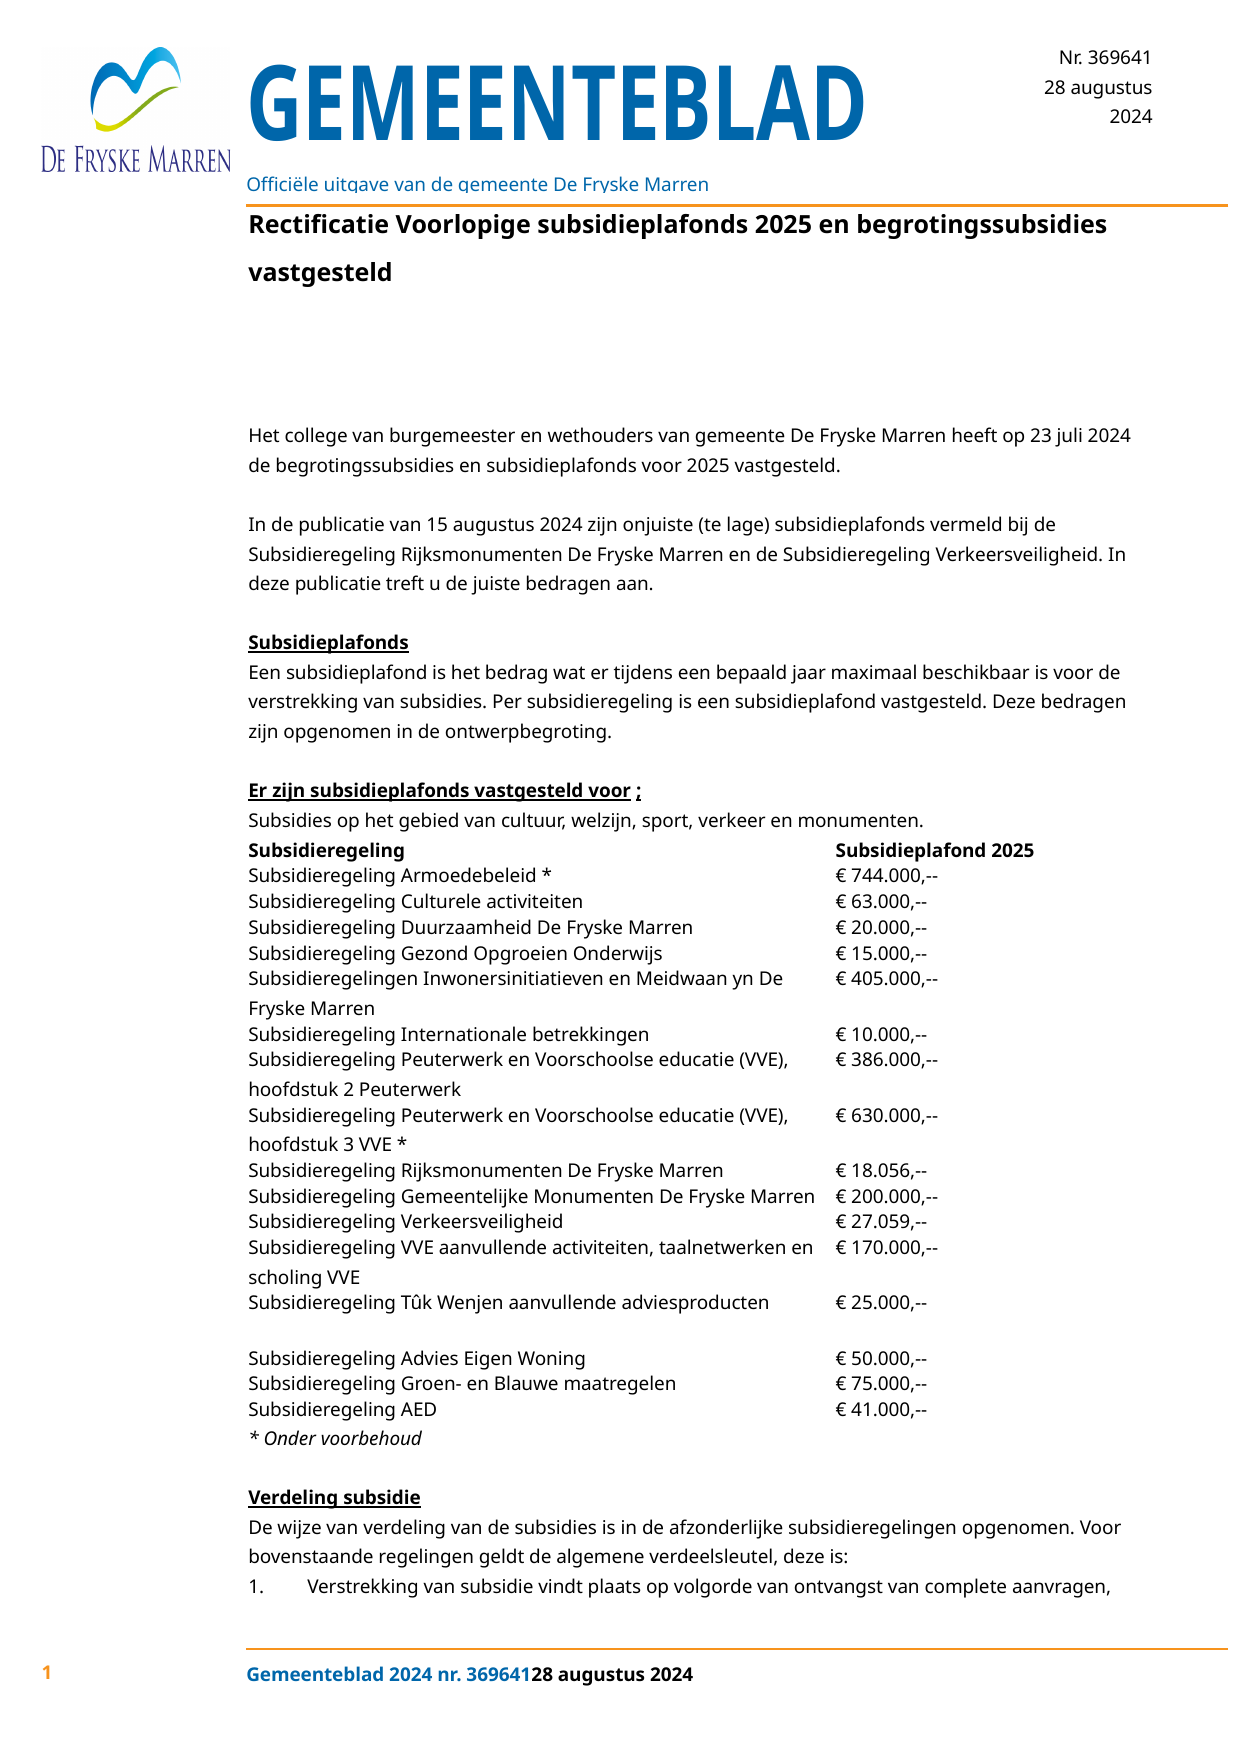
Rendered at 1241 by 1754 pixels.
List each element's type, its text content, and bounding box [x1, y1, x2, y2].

table_cell Subsidieregeling Advies Eigen Woning [248, 1345, 835, 1371]
text In de publicatie van 15 augustus 2024 zijn onjuiste (te lage) subsidieplafonds vermeld bij de Subsidieregeling Rijksmonumenten De Fryske Marren en de Subsidieregeling Verkeersveiligheid. In deze publicatie treft u de juiste bedragen aan. [248, 511, 1152, 596]
table_cell € 75.000,-- [835, 1371, 1152, 1396]
table_cell € 200.000,-- [835, 1183, 1152, 1208]
text Er zijn subsidieplafonds vastgesteld voor ; [248, 777, 1152, 803]
text De wijze van verdeling van de subsidies is in de afzonderlijke subsidieregelingen opgenomen. Voor bovenstaande regelingen geldt de algemene verdeelsleutel, deze is: [248, 1514, 1152, 1569]
table_cell Subsidieregeling VVE aanvullende activiteiten, taalnetwerken en scholing VVE [248, 1234, 835, 1289]
table_cell Subsidieregeling Gezond Opgroeien Onderwijs [248, 940, 835, 965]
table_cell € 744.000,-- [835, 863, 1152, 888]
text Een subsidieplafond is het bedrag wat er tijdens een bepaald jaar maximaal beschikbaar is voor de verstrekking van subsidies. Per subsidieregeling is een subsidieplafond vastgesteld. Deze bedragen zijn opgenomen in de ontwerpbegroting. [248, 659, 1152, 744]
table_cell € 27.059,-- [835, 1209, 1152, 1234]
picture [41, 47, 231, 172]
table_cell € 18.056,-- [835, 1157, 1152, 1183]
table_cell € 170.000,-- [835, 1234, 1152, 1289]
table_header Subsidieregeling [248, 837, 835, 862]
table_cell € 25.000,-- [835, 1290, 1152, 1345]
text Subsidies op het gebied van cultuur, welzijn, sport, verkeer en monumenten. [248, 807, 1152, 833]
text Verdeling subsidie [248, 1484, 1152, 1510]
table_cell Subsidieregelingen Inwonersinitiatieven en Meidwaan yn De Fryske Marren [248, 965, 835, 1021]
table_cell € 20.000,-- [835, 914, 1152, 940]
table_cell Subsidieregeling Tûk Wenjen aanvullende adviesproducten [248, 1290, 835, 1345]
table_cell Subsidieregeling Rijksmonumenten De Fryske Marren [248, 1157, 835, 1183]
table_cell € 405.000,-- [835, 965, 1152, 1021]
text Het college van burgemeester en wethouders van gemeente De Fryske Marren heeft op 23 juli 2024 de begrotingssubsidies en subsidieplafonds voor 2025 vastgesteld. [248, 422, 1152, 478]
table_cell € 386.000,-- [835, 1046, 1152, 1102]
text * Onder voorbehoud [248, 1425, 1152, 1451]
text Rectificatie Voorlopige subsidieplafonds 2025 en begrotingssubsidies vastgesteld [248, 207, 1152, 288]
table_cell Subsidieregeling Gemeentelijke Monumenten De Fryske Marren [248, 1183, 835, 1208]
table_cell Subsidieregeling Armoedebeleid * [248, 863, 835, 888]
table_cell Subsidieregeling Duurzaamheid De Fryske Marren [248, 914, 835, 940]
text Subsidieplafonds [248, 629, 1152, 655]
table_cell € 10.000,-- [835, 1021, 1152, 1046]
table_cell Subsidieregeling Groen- en Blauwe maatregelen [248, 1371, 835, 1396]
table_cell Subsidieregeling AED [248, 1396, 835, 1422]
table_cell € 15.000,-- [835, 940, 1152, 965]
table_cell € 630.000,-- [835, 1102, 1152, 1157]
list Verstrekking van subsidie vindt plaats op volgorde van ontvangst van complete aanvragen, [248, 1573, 1152, 1599]
table_cell Subsidieregeling Peuterwerk en Voorschoolse educatie (VVE), hoofdstuk 2 Peuterwerk [248, 1046, 835, 1102]
table_cell € 50.000,-- [835, 1345, 1152, 1371]
table_cell € 41.000,-- [835, 1396, 1152, 1422]
table_cell Subsidieregeling Verkeersveiligheid [248, 1209, 835, 1234]
table_cell Subsidieregeling Culturele activiteiten [248, 888, 835, 914]
table_cell Subsidieregeling Peuterwerk en Voorschoolse educatie (VVE), hoofdstuk 3 VVE * [248, 1102, 835, 1157]
table_header Subsidieplafond 2025 [835, 837, 1152, 862]
table_cell € 63.000,-- [835, 888, 1152, 914]
table_cell Subsidieregeling Internationale betrekkingen [248, 1021, 835, 1046]
